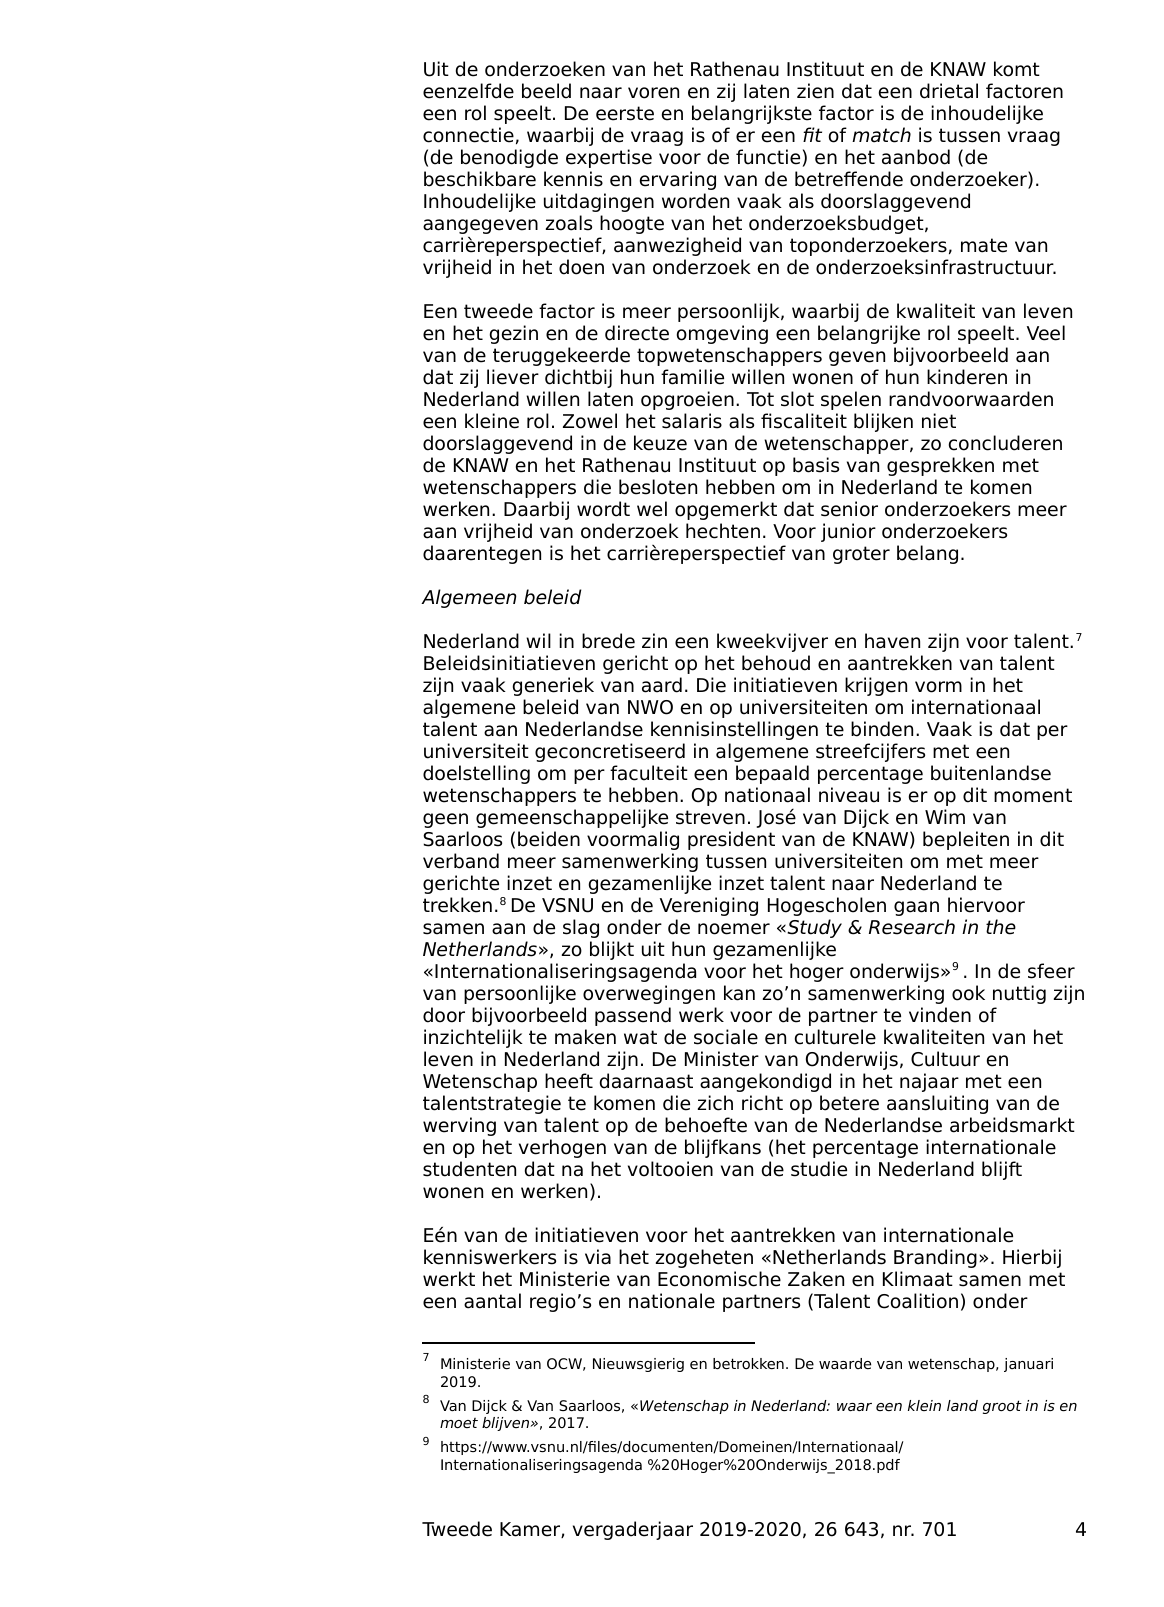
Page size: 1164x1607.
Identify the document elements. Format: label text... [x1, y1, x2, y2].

text Een tweede factor is meer persoonlijk, waarbij de kwaliteit van leven en het gezin en de directe omgeving een belangrijke rol speelt. Veel van de teruggekeerde topwetenschappers geven bijvoorbeeld aan dat zij liever dichtbij hun familie willen wonen of hun kinderen in Nederland willen laten opgroeien. Tot slot spelen randvoorwaarden een kleine rol. Zowel het salaris als fiscaliteit blijken niet doorslaggevend in de keuze van de wetenschapper, zo concluderen de KNAW en het Rathenau Instituut op basis van gesprekken met wetenschappers die besloten hebben om in Nederland te komen werken. Daarbij wordt wel opgemerkt dat senior onderzoekers meer aan vrijheid van onderzoek hechten. Voor junior onderzoekers daarentegen is het carrièreperspectief van groter belang. [422, 301, 1087, 565]
text Van Dijck & Van Saarloos, «Wetenschap in Nederland: waar een klein land groot in is en moet blijven», 2017. [422, 1393, 1087, 1432]
text Nederland wil in brede zin een kweekvijver en haven zijn voor talent. Beleidsinitiatieven gericht op het behoud en aantrekken van talent zijn vaak generiek van aard. Die initiatieven krijgen vorm in het algemene beleid van NWO en op universiteiten om internationaal talent aan Nederlandse kennisinstellingen te binden. Vaak is dat per universiteit geconcretiseerd in algemene streefcijfers met een doelstelling om per faculteit een bepaald percentage buitenlandse wetenschappers te hebben. Op nationaal niveau is er op dit moment geen gemeenschappelijke streven. José van Dijck en Wim van Saarloos (beiden voormalig president van de KNAW) bepleiten in dit verband meer samenwerking tussen universiteiten om met meer gerichte inzet en gezamenlijke inzet talent naar Nederland te trekken.De VSNU en de Vereniging Hogescholen gaan hiervoor samen aan de slag onder de noemer «Study & Research in the Netherlands», zo blijkt uit hun gezamenlijke «Internationaliseringsagenda voor het hoger onderwijs». In de sfeer van persoonlijke overwegingen kan zo’n samenwerking ook nuttig zijn door bijvoorbeeld passend werk voor de partner te vinden of inzichtelijk te maken wat de sociale en culturele kwaliteiten van het leven in Nederland zijn. De Minister van Onderwijs, Cultuur en Wetenschap heeft daarnaast aangekondigd in het najaar met een talentstrategie te komen die zich richt op betere aansluiting van de werving van talent op de behoefte van de Nederlandse arbeidsmarkt en op het verhogen van de blijfkans (het percentage internationale studenten dat na het voltooien van de studie in Nederland blijft wonen en werken). [422, 631, 1087, 1203]
text Ministerie van OCW, Nieuwsgierig en betrokken. De waarde van wetenschap, januari 2019. [422, 1352, 1087, 1391]
text Uit de onderzoeken van het Rathenau Instituut en de KNAW komt eenzelfde beeld naar voren en zij laten zien dat een drietal factoren een rol speelt. De eerste en belangrijkste factor is de inhoudelijke connectie, waarbij de vraag is of er een fit of match is tussen vraag (de benodigde expertise voor de functie) en het aanbod (de beschikbare kennis en ervaring van de betreffende onderzoeker). Inhoudelijke uitdagingen worden vaak als doorslaggevend aangegeven zoals hoogte van het onderzoeksbudget, carrièreperspectief, aanwezigheid van toponderzoekers, mate van vrijheid in het doen van onderzoek en de onderzoeksinfrastructuur. [422, 59, 1087, 279]
text Eén van de initiatieven voor het aantrekken van internationale kenniswerkers is via het zogeheten «Netherlands Branding». Hierbij werkt het Ministerie van Economische Zaken en Klimaat samen met een aantal regio’s en nationale partners (Talent Coalition) onder [422, 1225, 1087, 1313]
text https://www.vsnu.nl/files/documenten/Domeinen/Internationaal/Internationaliseringsagenda %20Hoger%20Onderwijs_2018.pdf [422, 1435, 1087, 1474]
subtitle Algemeen beleid [422, 587, 1087, 609]
